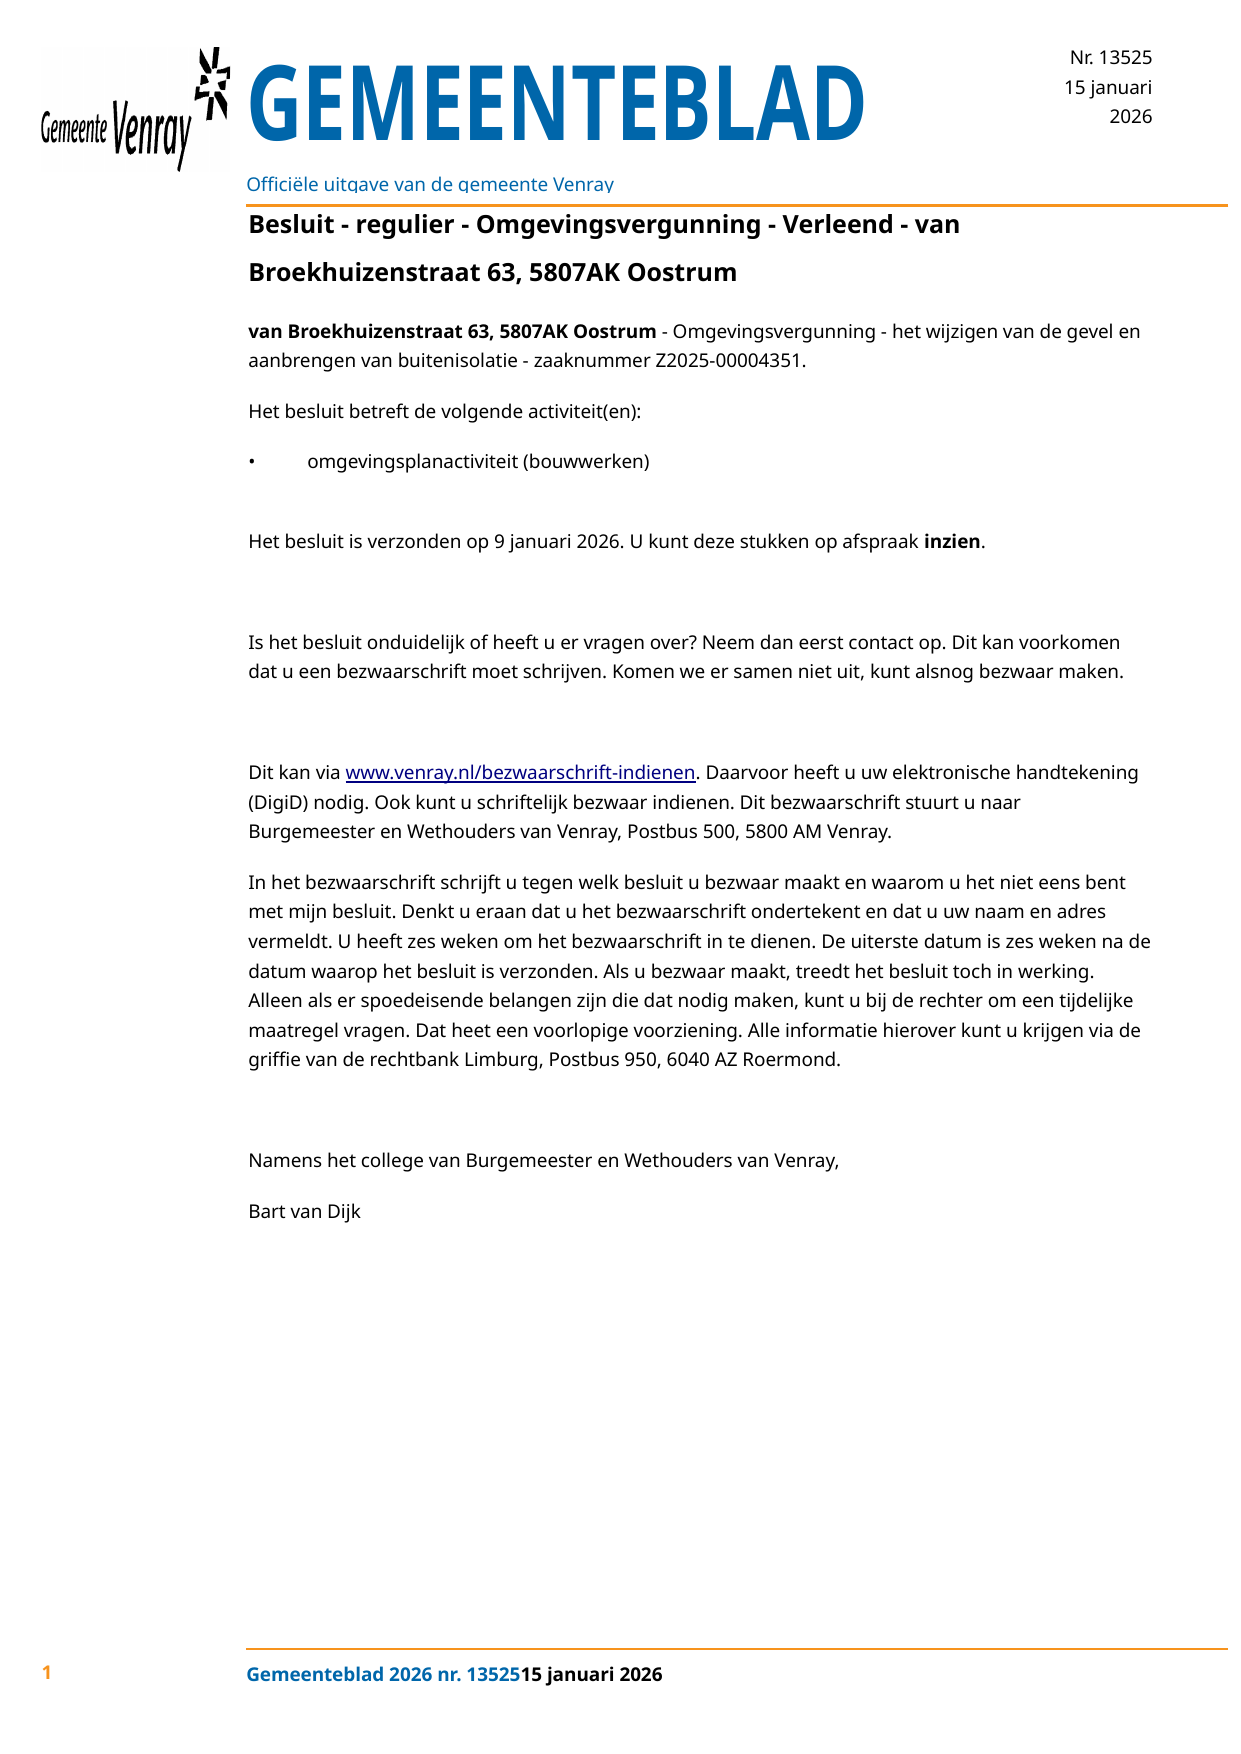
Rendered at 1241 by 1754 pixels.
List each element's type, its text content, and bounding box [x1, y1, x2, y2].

text Dit kan via www.venray.nl/bezwaarschrift-indienen. Daarvoor heeft u uw elektronische handtekening (DigiD) nodig. Ook kunt u schriftelijk bezwaar indienen. Dit bezwaarschrift stuurt u naar Burgemeester en Wethouders van Venray, Postbus 500, 5800 AM Venray. [248, 759, 1152, 844]
text Is het besluit onduidelijk of heeft u er vragen over? Neem dan eerst contact op. Dit kan voorkomen dat u een bezwaarschrift moet schrijven. Komen we er samen niet uit, kunt alsnog bezwaar maken. [248, 629, 1152, 684]
list omgevingsplanactiviteit (bouwwerken) [248, 448, 1152, 474]
text Het besluit is verzonden op 9 januari 2026. U kunt deze stukken op afspraak inzien. [248, 528, 1152, 554]
text van Broekhuizenstraat 63, 5807AK Oostrum - Omgevingsvergunning - het wijzigen van de gevel en aanbrengen van buitenisolatie - zaaknummer Z2025-00004351. [248, 318, 1152, 373]
text Namens het college van Burgemeester en Wethouders van Venray, [248, 1147, 1152, 1173]
text In het bezwaarschrift schrijft u tegen welk besluit u bezwaar maakt en waarom u het niet eens bent met mijn besluit. Denkt u eraan dat u het bezwaarschrift ondertekent en dat u uw naam en adres vermeldt. U heeft zes weken om het bezwaarschrift in te dienen. De uiterste datum is zes weken na de datum waarop het besluit is verzonden. Als u bezwaar maakt, treedt het besluit toch in werking. Alleen als er spoedeisende belangen zijn die dat nodig maken, kunt u bij de rechter om een tijdelijke maatregel vragen. Dat heet een voorlopige voorziening. Alle informatie hierover kunt u krijgen via de griffie van de rechtbank Limburg, Postbus 950, 6040 AZ Roermond. [248, 869, 1152, 1072]
picture [41, 47, 231, 172]
text Het besluit betreft de volgende activiteit(en): [248, 398, 1152, 424]
text Bart van Dijk [248, 1198, 1152, 1224]
text Besluit - regulier - Omgevingsvergunning - Verleend - van Broekhuizenstraat 63, 5807AK Oostrum [248, 207, 1152, 288]
